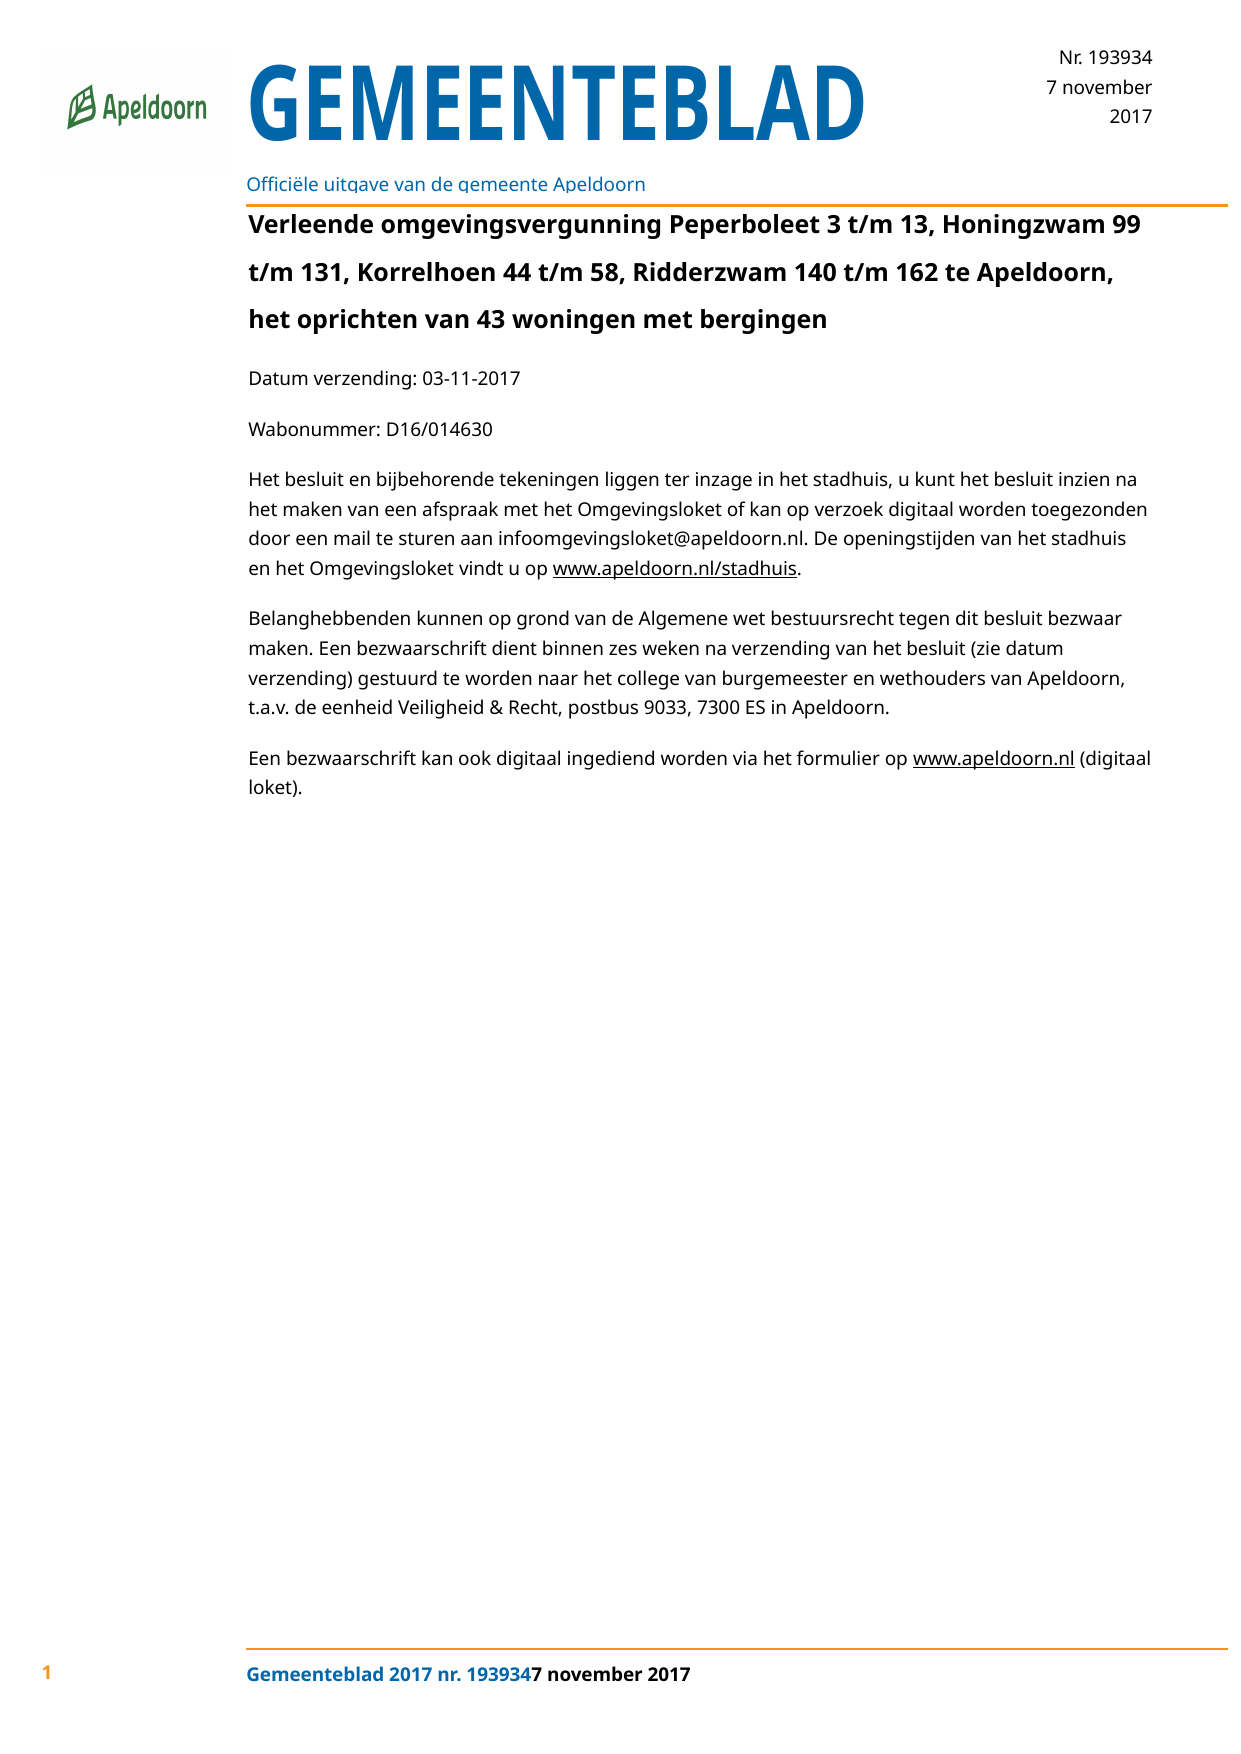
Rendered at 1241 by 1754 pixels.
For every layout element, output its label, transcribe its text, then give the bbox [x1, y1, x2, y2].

text Belanghebbenden kunnen op grond van de Algemene wet bestuursrecht tegen dit besluit bezwaar maken. Een bezwaarschrift dient binnen zes weken na verzending van het besluit (zie datum verzending) gestuurd te worden naar het college van burgemeester en wethouders van Apeldoorn, t.a.v. de eenheid Veiligheid & Recht, postbus 9033, 7300 ES in Apeldoorn. [248, 606, 1152, 720]
text Verleende omgevingsvergunning Peperboleet 3 t/m 13, Honingzwam 99 t/m 131, Korrelhoen 44 t/m 58, Ridderzwam 140 t/m 162 te Apeldoorn, het oprichten van 43 woningen met bergingen [248, 207, 1152, 336]
picture [41, 47, 231, 172]
text Wabonummer: D16/014630 [248, 416, 1152, 442]
text Een bezwaarschrift kan ook digitaal ingediend worden via het formulier op www.apeldoorn.nl (digitaal loket). [248, 745, 1152, 800]
text Datum verzending: 03-11-2017 [248, 366, 1152, 391]
text Het besluit en bijbehorende tekeningen liggen ter inzage in het stadhuis, u kunt het besluit inzien na het maken van een afspraak met het Omgevingsloket of kan op verzoek digitaal worden toegezonden door een mail te sturen aan infoomgevingsloket@apeldoorn.nl. De openingstijden van het stadhuis en het Omgevingsloket vindt u op www.apeldoorn.nl/stadhuis. [248, 466, 1152, 581]
